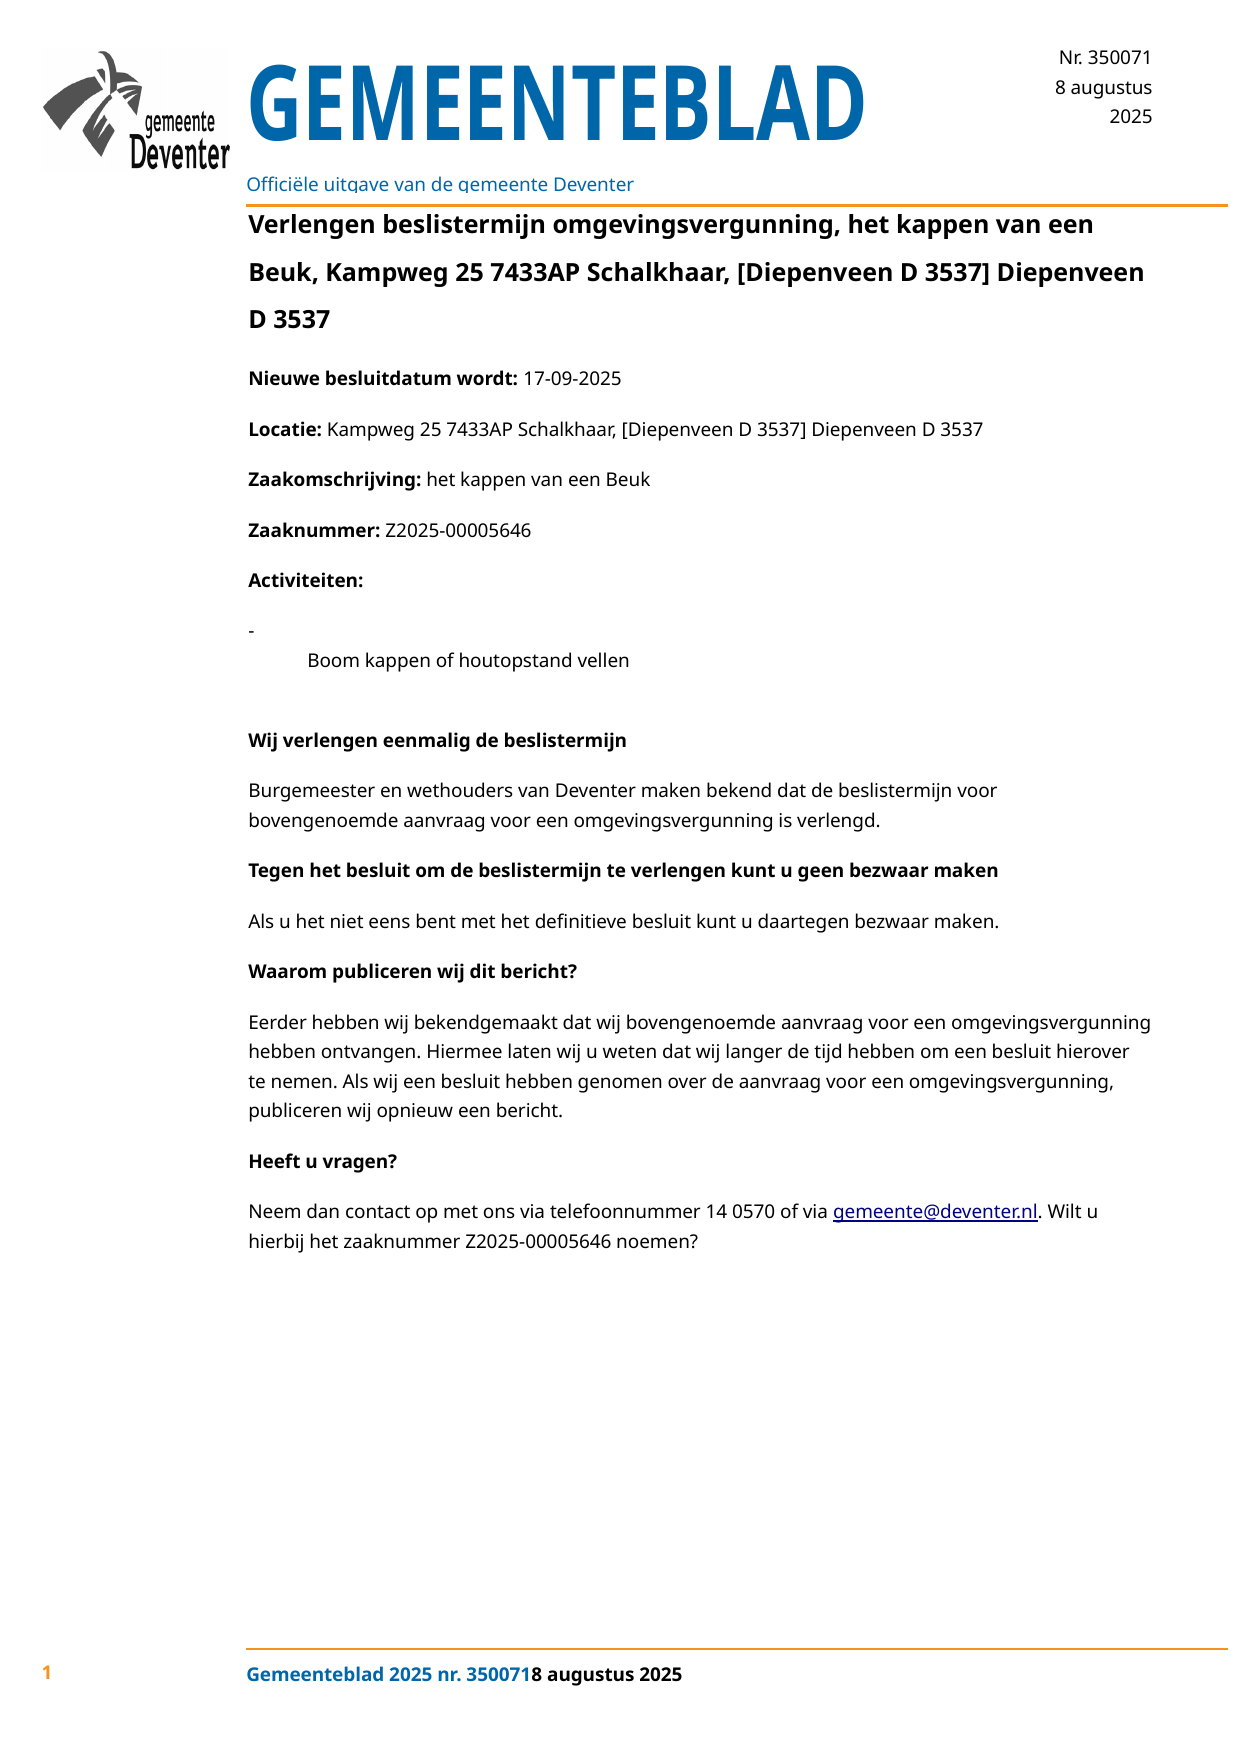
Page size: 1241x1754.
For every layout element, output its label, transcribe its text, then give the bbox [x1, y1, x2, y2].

text Zaakomschrijving: het kappen van een Beuk [248, 466, 1152, 492]
text Als u het niet eens bent met het definitieve besluit kunt u daartegen bezwaar maken. [248, 908, 1152, 934]
picture [41, 47, 231, 172]
text Burgemeester en wethouders van Deventer maken bekend dat de beslistermijn voor bovengenoemde aanvraag voor een omgevingsvergunning is verlengd. [248, 778, 1152, 833]
text Heeft u vragen? [248, 1148, 1152, 1174]
text Eerder hebben wij bekendgemaakt dat wij bovengenoemde aanvraag voor een omgevingsvergunning hebben ontvangen. Hiermee laten wij u weten dat wij langer de tijd hebben om een besluit hierover te nemen. Als wij een besluit hebben genomen over de aanvraag voor een omgevingsvergunning, publiceren wij opnieuw een bericht. [248, 1009, 1152, 1123]
text Verlengen beslistermijn omgevingsvergunning, het kappen van een Beuk, Kampweg 25 7433AP Schalkhaar, [Diepenveen D 3537] Diepenveen D 3537 [248, 207, 1152, 336]
list Boom kappen of houtopstand vellen [248, 647, 1152, 673]
text Locatie: Kampweg 25 7433AP Schalkhaar, [Diepenveen D 3537] Diepenveen D 3537 [248, 416, 1152, 442]
text Wij verlengen eenmalig de beslistermijn [248, 727, 1152, 753]
text Nieuwe besluitdatum wordt: 17-09-2025 [248, 366, 1152, 391]
text Tegen het besluit om de beslistermijn te verlengen kunt u geen bezwaar maken [248, 858, 1152, 883]
text Activiteiten: [248, 567, 1152, 593]
text Neem dan contact op met ons via telefoonnummer 14 0570 of via gemeente@deventer.nl. Wilt u hierbij het zaaknummer Z2025-00005646 noemen? [248, 1198, 1152, 1254]
text Zaaknummer: Z2025-00005646 [248, 517, 1152, 542]
text Waarom publiceren wij dit bericht? [248, 958, 1152, 984]
